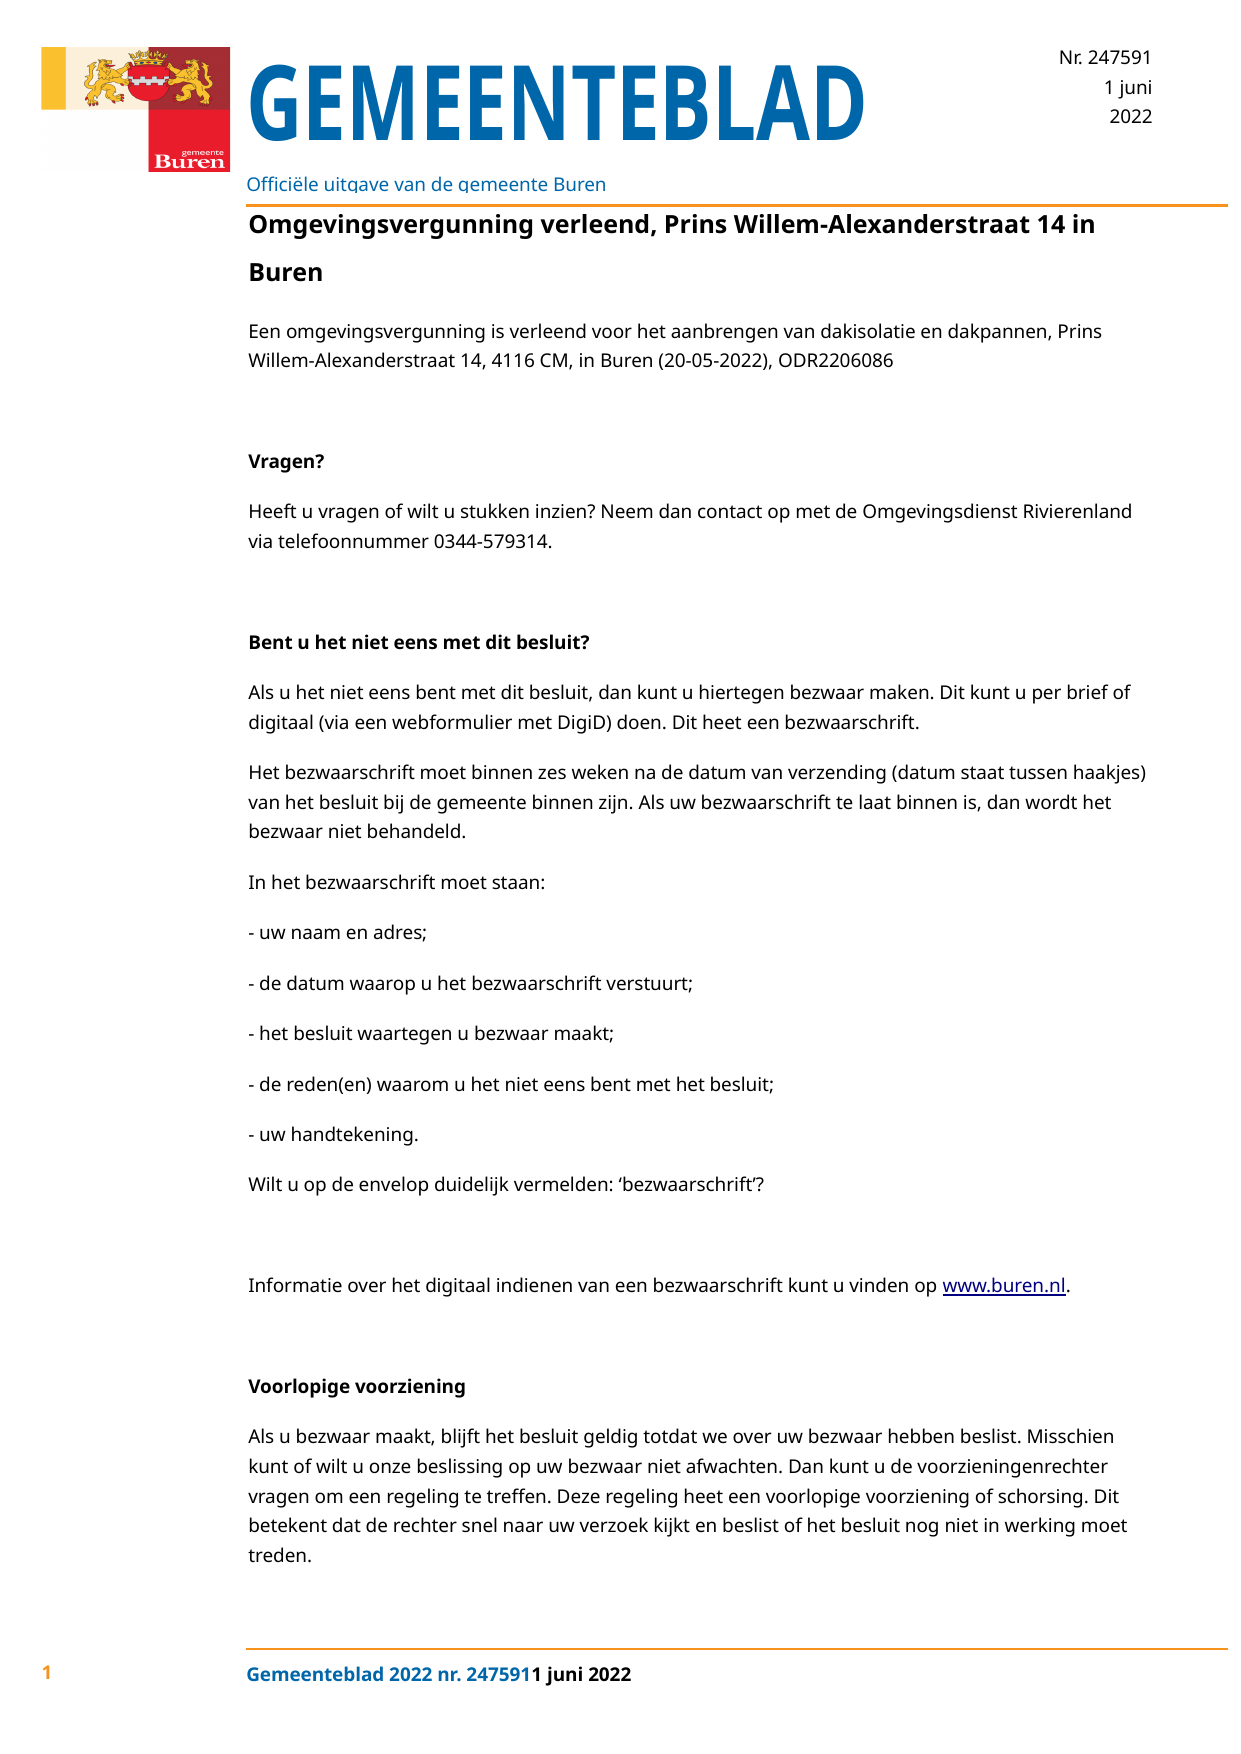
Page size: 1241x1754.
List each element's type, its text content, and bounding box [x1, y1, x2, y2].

text Voorlopige voorziening [248, 1373, 1152, 1399]
text Omgevingsvergunning verleend, Prins Willem-Alexanderstraat 14 in Buren [248, 207, 1152, 288]
text - de datum waarop u het bezwaarschrift verstuurt; [248, 970, 1152, 996]
picture [41, 47, 231, 172]
text Als u het niet eens bent met dit besluit, dan kunt u hiertegen bezwaar maken. Dit kunt u per brief of digitaal (via een webformulier met DigiD) doen. Dit heet een bezwaarschrift. [248, 679, 1152, 735]
text - uw naam en adres; [248, 919, 1152, 945]
text In het bezwaarschrift moet staan: [248, 869, 1152, 895]
text Informatie over het digitaal indienen van een bezwaarschrift kunt u vinden op www.buren.nl. [248, 1272, 1152, 1298]
text Wilt u op de envelop duidelijk vermelden: ‘bezwaarschrift’? [248, 1172, 1152, 1197]
text - de reden(en) waarom u het niet eens bent met het besluit; [248, 1071, 1152, 1097]
text - uw handtekening. [248, 1121, 1152, 1147]
text Vragen? [248, 448, 1152, 474]
text Als u bezwaar maakt, blijft het besluit geldig totdat we over uw bezwaar hebben beslist. Misschien kunt of wilt u onze beslissing op uw bezwaar niet afwachten. Dan kunt u de voorzieningenrechter vragen om een regeling te treffen. Deze regeling heet een voorlopige voorziening of schorsing. Dit betekent dat de rechter snel naar uw verzoek kijkt en beslist of het besluit nog niet in werking moet treden. [248, 1424, 1152, 1568]
text Een omgevingsvergunning is verleend voor het aanbrengen van dakisolatie en dakpannen, Prins Willem-Alexanderstraat 14, 4116 CM, in Buren (20-05-2022), ODR2206086 [248, 318, 1152, 373]
text Bent u het niet eens met dit besluit? [248, 629, 1152, 655]
text Het bezwaarschrift moet binnen zes weken na de datum van verzending (datum staat tussen haakjes) van het besluit bij de gemeente binnen zijn. Als uw bezwaarschrift te laat binnen is, dan wordt het bezwaar niet behandeld. [248, 759, 1152, 844]
text - het besluit waartegen u bezwaar maakt; [248, 1020, 1152, 1046]
text Heeft u vragen of wilt u stukken inzien? Neem dan contact op met de Omgevingsdienst Rivierenland via telefoonnummer 0344-579314. [248, 499, 1152, 554]
